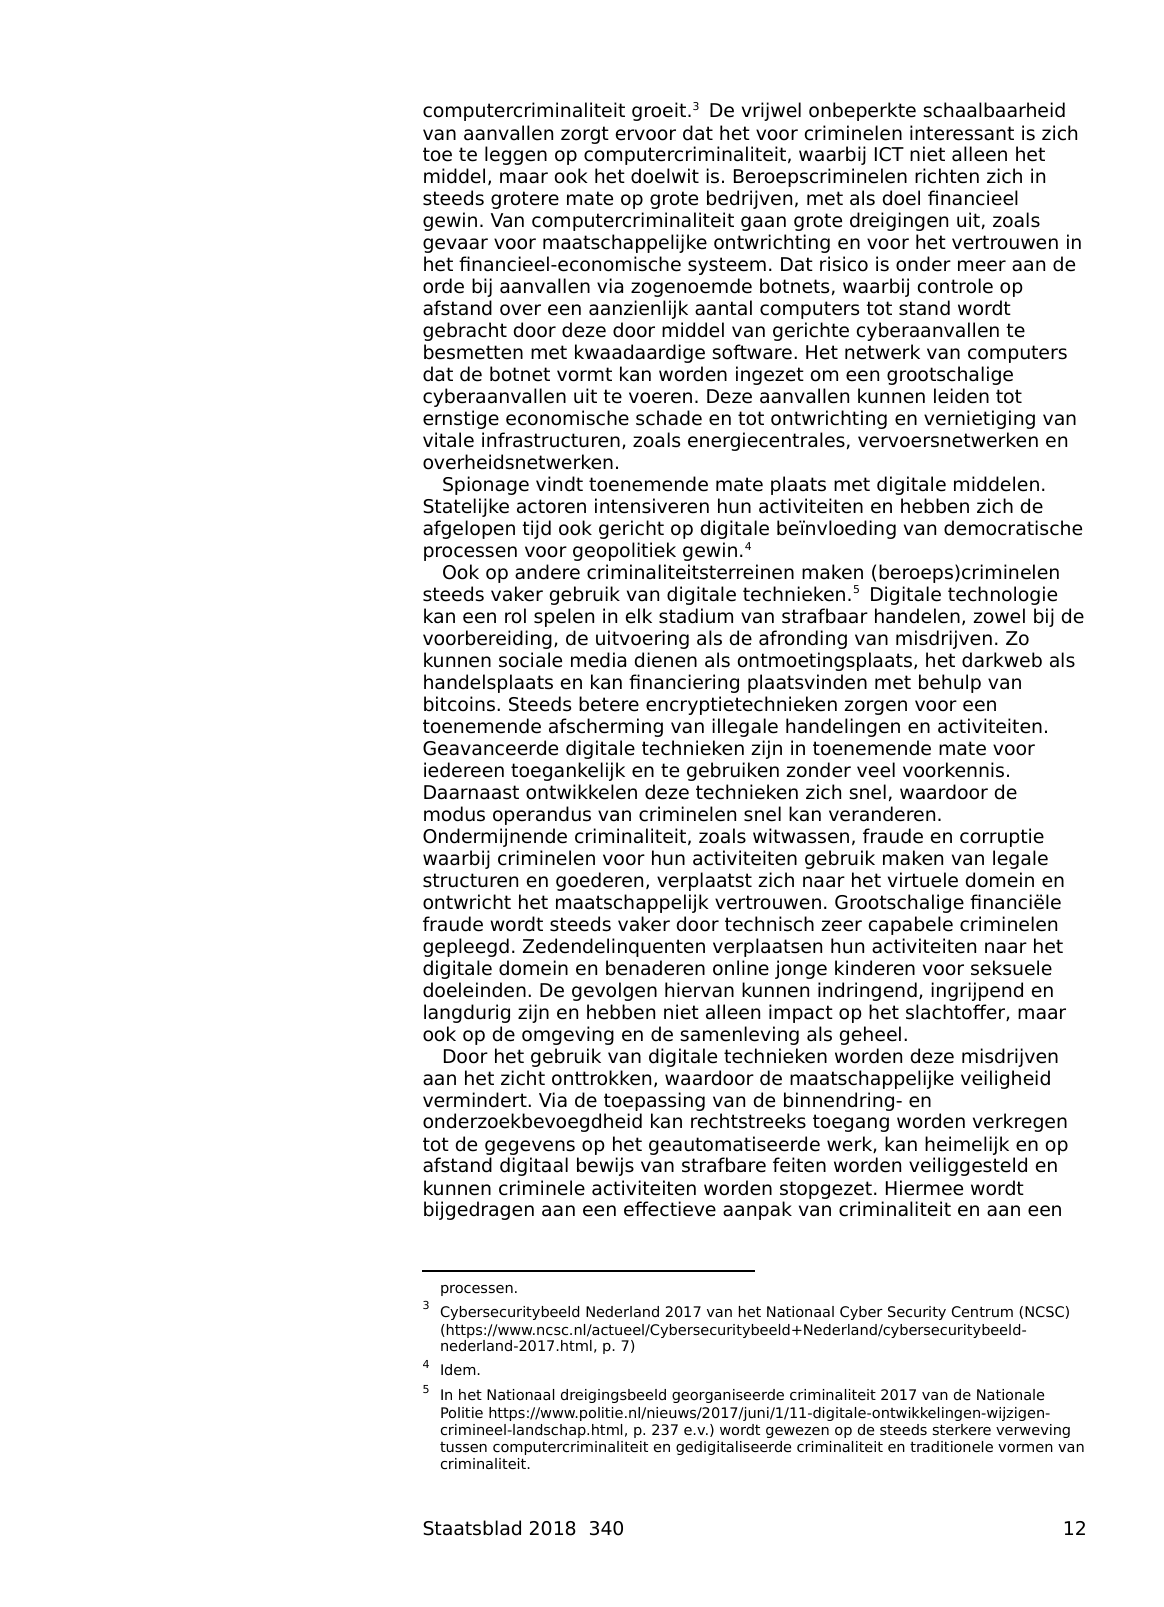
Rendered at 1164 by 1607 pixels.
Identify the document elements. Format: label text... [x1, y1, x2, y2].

text In het Nationaal dreigingsbeeld georganiseerde criminaliteit 2017 van de Nationale Politie https://www.politie.nl/nieuws/2017/juni/1/11-digitale-ontwikkelingen-wijzigen-crimineel-landschap.html, p. 237 e.v.) wordt gewezen op de steeds sterkere verweving tussen computercriminaliteit en gedigitaliseerde criminaliteit en traditionele vormen van criminaliteit. [422, 1383, 1087, 1473]
text Cybersecuritybeeld Nederland 2017 van het Nationaal Cyber Security Centrum (NCSC) (https://www.ncsc.nl/actueel/Cybersecuritybeeld+Nederland/cybersecuritybeeld-nederland-2017.html, p. 7) [422, 1299, 1087, 1355]
text Spionage vindt toenemende mate plaats met digitale middelen. Statelijke actoren intensiveren hun activiteiten en hebben zich de afgelopen tijd ook gericht op digitale beïnvloeding van democratische processen voor geopolitiek gewin. [422, 474, 1087, 562]
text computercriminaliteit groeit. De vrijwel onbeperkte schaalbaarheid van aanvallen zorgt ervoor dat het voor criminelen interessant is zich toe te leggen op computercriminaliteit, waarbij ICT niet alleen het middel, maar ook het doelwit is. Beroepscriminelen richten zich in steeds grotere mate op grote bedrijven, met als doel financieel gewin. Van computercriminaliteit gaan grote dreigingen uit, zoals gevaar voor maatschappelijke ontwrichting en voor het vertrouwen in het financieel-economische systeem. Dat risico is onder meer aan de orde bij aanvallen via zogenoemde botnets, waarbij controle op afstand over een aanzienlijk aantal computers tot stand wordt gebracht door deze door middel van gerichte cyberaanvallen te besmetten met kwaadaardige software. Het netwerk van computers dat de botnet vormt kan worden ingezet om een grootschalige cyberaanvallen uit te voeren. Deze aanvallen kunnen leiden tot ernstige economische schade en tot ontwrichting en vernietiging van vitale infrastructuren, zoals energiecentrales, vervoersnetwerken en overheidsnetwerken. [422, 100, 1087, 474]
text Ook op andere criminaliteitsterreinen maken (beroeps)criminelen steeds vaker gebruik van digitale technieken. Digitale technologie kan een rol spelen in elk stadium van strafbaar handelen, zowel bij de voorbereiding, de uitvoering als de afronding van misdrijven. Zo kunnen sociale media dienen als ontmoetingsplaats, het darkweb als handelsplaats en kan financiering plaatsvinden met behulp van bitcoins. Steeds betere encryptietechnieken zorgen voor een toenemende afscherming van illegale handelingen en activiteiten. Geavanceerde digitale technieken zijn in toenemende mate voor iedereen toegankelijk en te gebruiken zonder veel voorkennis. Daarnaast ontwikkelen deze technieken zich snel, waardoor de modus operandus van criminelen snel kan veranderen. Ondermijnende criminaliteit, zoals witwassen, fraude en corruptie waarbij criminelen voor hun activiteiten gebruik maken van legale structuren en goederen, verplaatst zich naar het virtuele domein en ontwricht het maatschappelijk vertrouwen. Grootschalige financiële fraude wordt steeds vaker door technisch zeer capabele criminelen gepleegd. Zedendelinquenten verplaatsen hun activiteiten naar het digitale domein en benaderen online jonge kinderen voor seksuele doeleinden. De gevolgen hiervan kunnen indringend, ingrijpend en langdurig zijn en hebben niet alleen impact op het slachtoffer, maar ook op de omgeving en de samenleving als geheel. [422, 562, 1087, 1046]
text processen. [422, 1280, 1087, 1297]
text Door het gebruik van digitale technieken worden deze misdrijven aan het zicht onttrokken, waardoor de maatschappelijke veiligheid vermindert. Via de toepassing van de binnendring- en onderzoekbevoegdheid kan rechtstreeks toegang worden verkregen tot de gegevens op het geautomatiseerde werk, kan heimelijk en op afstand digitaal bewijs van strafbare feiten worden veiliggesteld en kunnen criminele activiteiten worden stopgezet. Hiermee wordt bijgedragen aan een effectieve aanpak van criminaliteit en aan een [422, 1046, 1087, 1221]
text Idem. [422, 1358, 1087, 1380]
